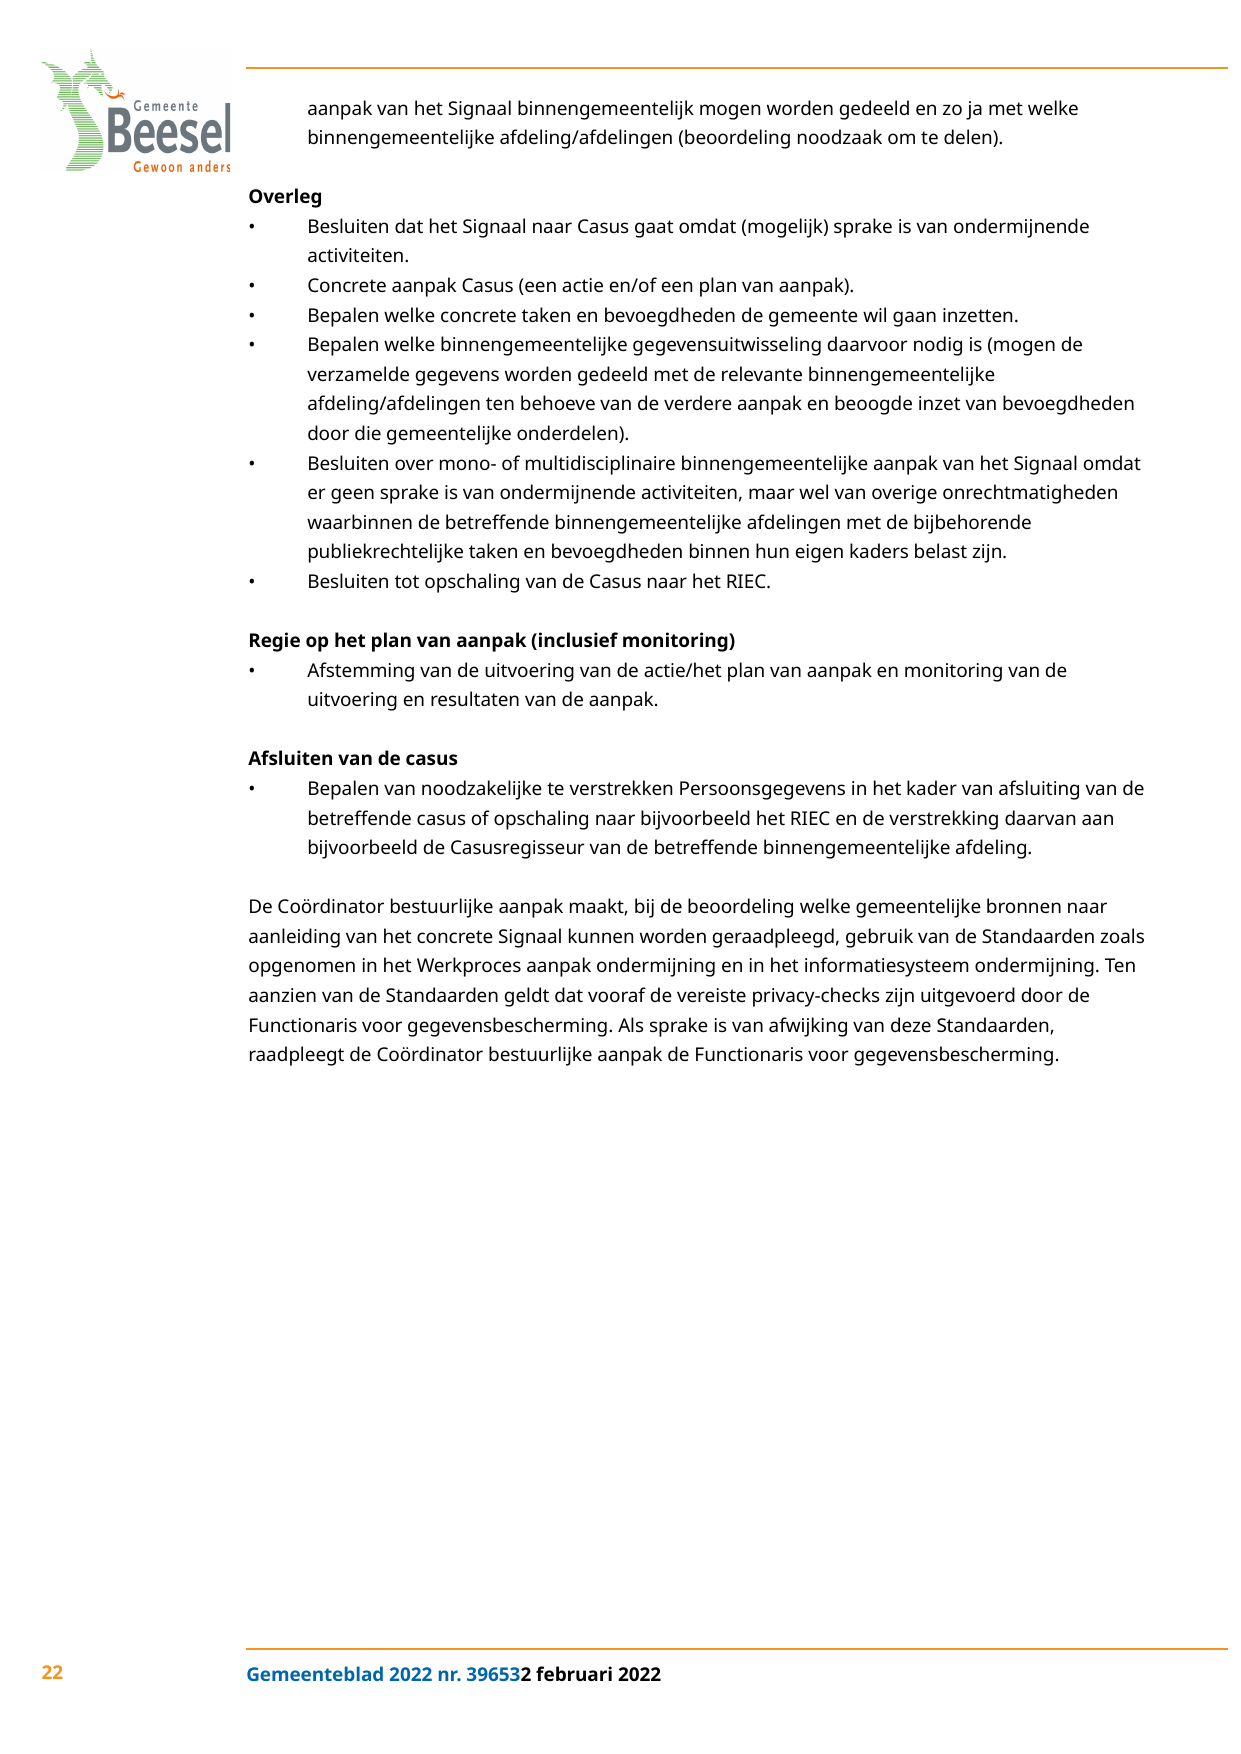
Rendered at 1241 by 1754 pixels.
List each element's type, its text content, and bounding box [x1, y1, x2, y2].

text Overleg [248, 183, 1152, 209]
list aanpak van het Signaal binnengemeentelijk mogen worden gedeeld en zo ja met welke binnengemeentelijke afdeling/afdelingen (beoordeling noodzaak om te delen). [248, 95, 1152, 150]
list Besluiten over mono- of multidisciplinaire binnengemeentelijke aanpak van het Signaal omdat er geen sprake is van ondermijnende activiteiten, maar wel van overige onrechtmatigheden waarbinnen de betreffende binnengemeentelijke afdelingen met de bijbehorende publiekrechtelijke taken en bevoegdheden binnen hun eigen kaders belast zijn. [248, 450, 1152, 564]
text Afsluiten van de casus [248, 746, 1152, 771]
list Afstemming van de uitvoering van de actie/het plan van aanpak en monitoring van de uitvoering en resultaten van de aanpak. [248, 657, 1152, 712]
text Regie op het plan van aanpak (inclusief monitoring) [248, 627, 1152, 653]
list Concrete aanpak Casus (een actie en/of een plan van aanpak). [248, 272, 1152, 298]
text De Coördinator bestuurlijke aanpak maakt, bij de beoordeling welke gemeentelijke bronnen naar aanleiding van het concrete Signaal kunnen worden geraadpleegd, gebruik van de Standaarden zoals opgenomen in het Werkproces aanpak ondermijning en in het informatiesysteem ondermijning. Ten aanzien van de Standaarden geldt dat vooraf de vereiste privacy-checks zijn uitgevoerd door de Functionaris voor gegevensbescherming. Als sprake is van afwijking van deze Standaarden, raadpleegt de Coördinator bestuurlijke aanpak de Functionaris voor gegevensbescherming. [248, 893, 1152, 1067]
list Besluiten dat het Signaal naar Casus gaat omdat (mogelijk) sprake is van ondermijnende activiteiten. [248, 213, 1152, 268]
list Bepalen welke binnengemeentelijke gegevensuitwisseling daarvoor nodig is (mogen de verzamelde gegevens worden gedeeld met de relevante binnengemeentelijke afdeling/afdelingen ten behoeve van de verdere aanpak en beoogde inzet van bevoegdheden door die gemeentelijke onderdelen). [248, 331, 1152, 446]
list Bepalen van noodzakelijke te verstrekken Persoonsgegevens in het kader van afsluiting van de betreffende casus of opschaling naar bijvoorbeeld het RIEC en de verstrekking daarvan aan bijvoorbeeld de Casusregisseur van de betreffende binnengemeentelijke afdeling. [248, 775, 1152, 860]
list Bepalen welke concrete taken en bevoegdheden de gemeente wil gaan inzetten. [248, 302, 1152, 328]
picture [41, 47, 231, 172]
list Besluiten tot opschaling van de Casus naar het RIEC. [248, 568, 1152, 594]
